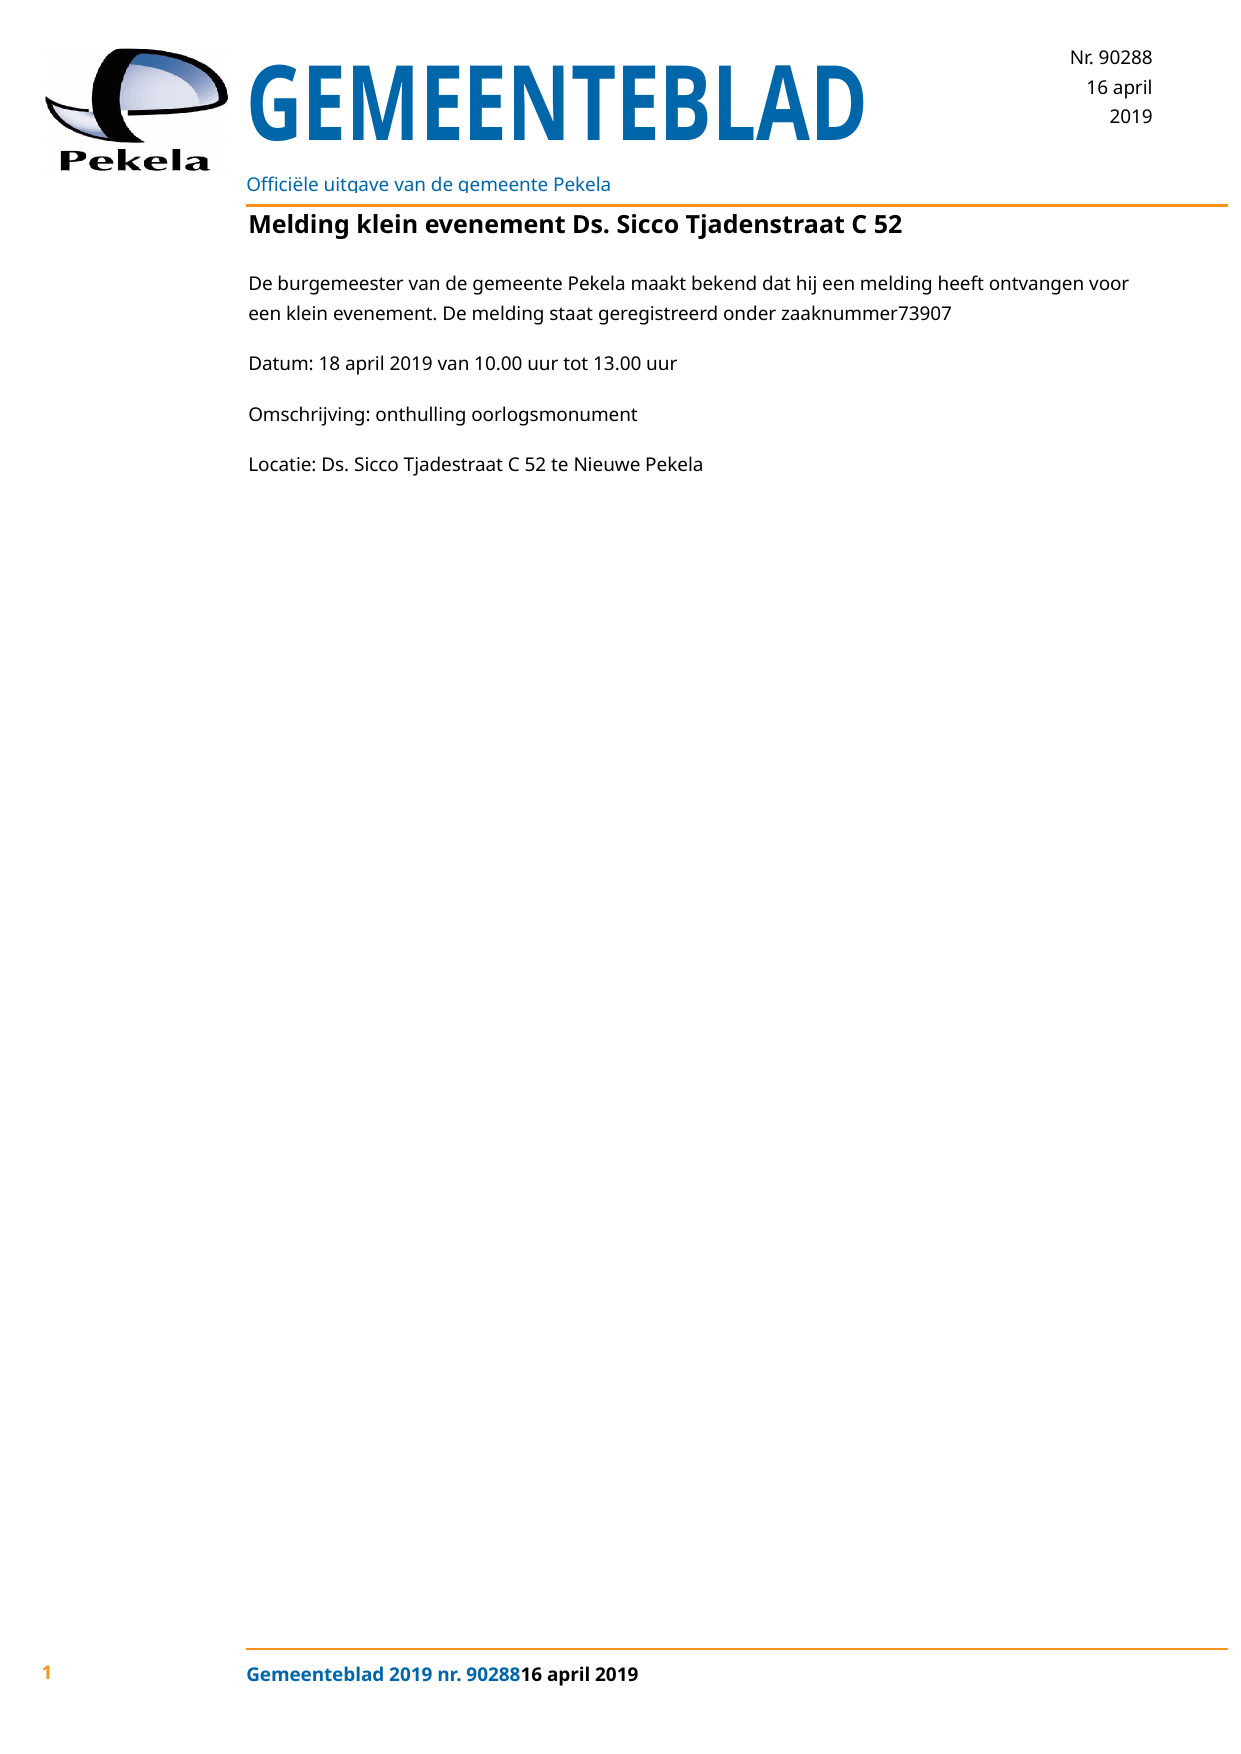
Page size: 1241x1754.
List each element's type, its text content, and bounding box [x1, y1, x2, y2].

text De burgemeester van de gemeente Pekela maakt bekend dat hij een melding heeft ontvangen voor een klein evenement. De melding staat geregistreerd onder zaaknummer73907 [248, 270, 1152, 326]
text Locatie: Ds. Sicco Tjadestraat C 52 te Nieuwe Pekela [248, 451, 1152, 477]
picture [41, 47, 231, 172]
text Datum: 18 april 2019 van 10.00 uur tot 13.00 uur [248, 350, 1152, 376]
text Melding klein evenement Ds. Sicco Tjadenstraat C 52 [248, 207, 1152, 241]
text Omschrijving: onthulling oorlogsmonument [248, 401, 1152, 426]
